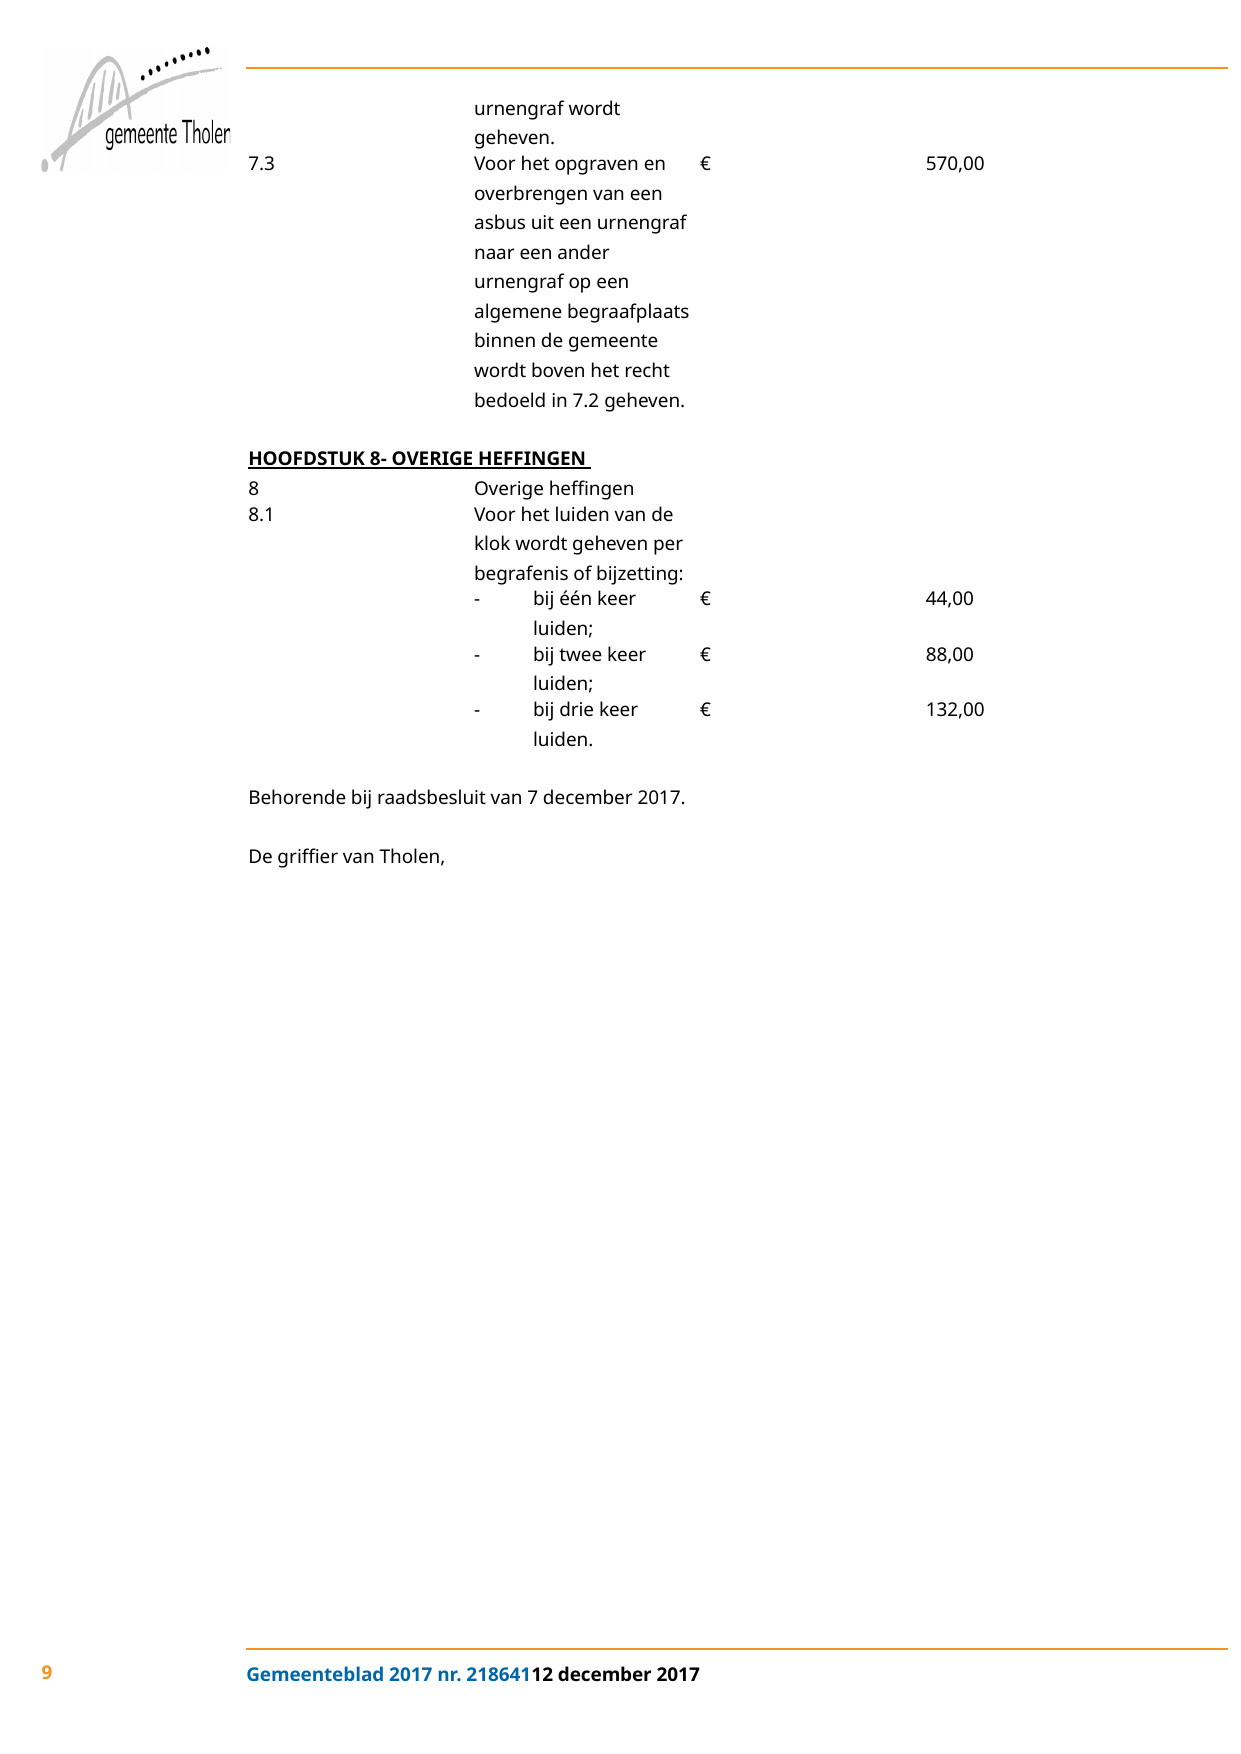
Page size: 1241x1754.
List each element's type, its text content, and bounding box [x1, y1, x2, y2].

table_cell bij twee keer luiden; [474, 641, 700, 696]
table_cell [700, 95, 926, 150]
table_cell € [700, 696, 926, 752]
table_cell 570,00 [926, 150, 1152, 412]
table_cell [248, 641, 474, 696]
text Behorende bij raadsbesluit van 7 december 2017. [248, 784, 1152, 810]
table_cell 8.1 [248, 501, 474, 586]
table_cell urnengraf wordt geheven. [474, 95, 700, 150]
table_cell [248, 586, 474, 641]
table_header [700, 475, 926, 501]
table_header [926, 475, 1152, 501]
table_header 8 [248, 475, 474, 501]
table_cell [926, 501, 1152, 586]
table_cell 132,00 [926, 696, 1152, 752]
text HOOFDSTUK 8- OVERIGE HEFFINGEN [248, 445, 1152, 471]
table_cell 88,00 [926, 641, 1152, 696]
text De griffier van Tholen, [248, 843, 1152, 869]
table_cell € [700, 586, 926, 641]
table_cell Voor het opgraven en overbrengen van een asbus uit een urnengraf naar een ander urnengraf op een algemene begraafplaats binnen de gemeente wordt boven het recht bedoeld in 7.2 geheven. [474, 150, 700, 412]
table_cell bij drie keer luiden. [474, 696, 700, 752]
table_cell bij één keer luiden; [474, 586, 700, 641]
picture [41, 47, 231, 172]
table_header Overige heffingen [474, 475, 700, 501]
table_cell Voor het luiden van de klok wordt geheven per begrafenis of bijzetting: [474, 501, 700, 586]
table_cell 44,00 [926, 586, 1152, 641]
table_cell [926, 95, 1152, 150]
table_cell [700, 501, 926, 586]
table_cell € [700, 150, 926, 412]
table_cell 7.3 [248, 150, 474, 412]
table_cell € [700, 641, 926, 696]
table_cell [248, 696, 474, 752]
table_cell [248, 95, 474, 150]
